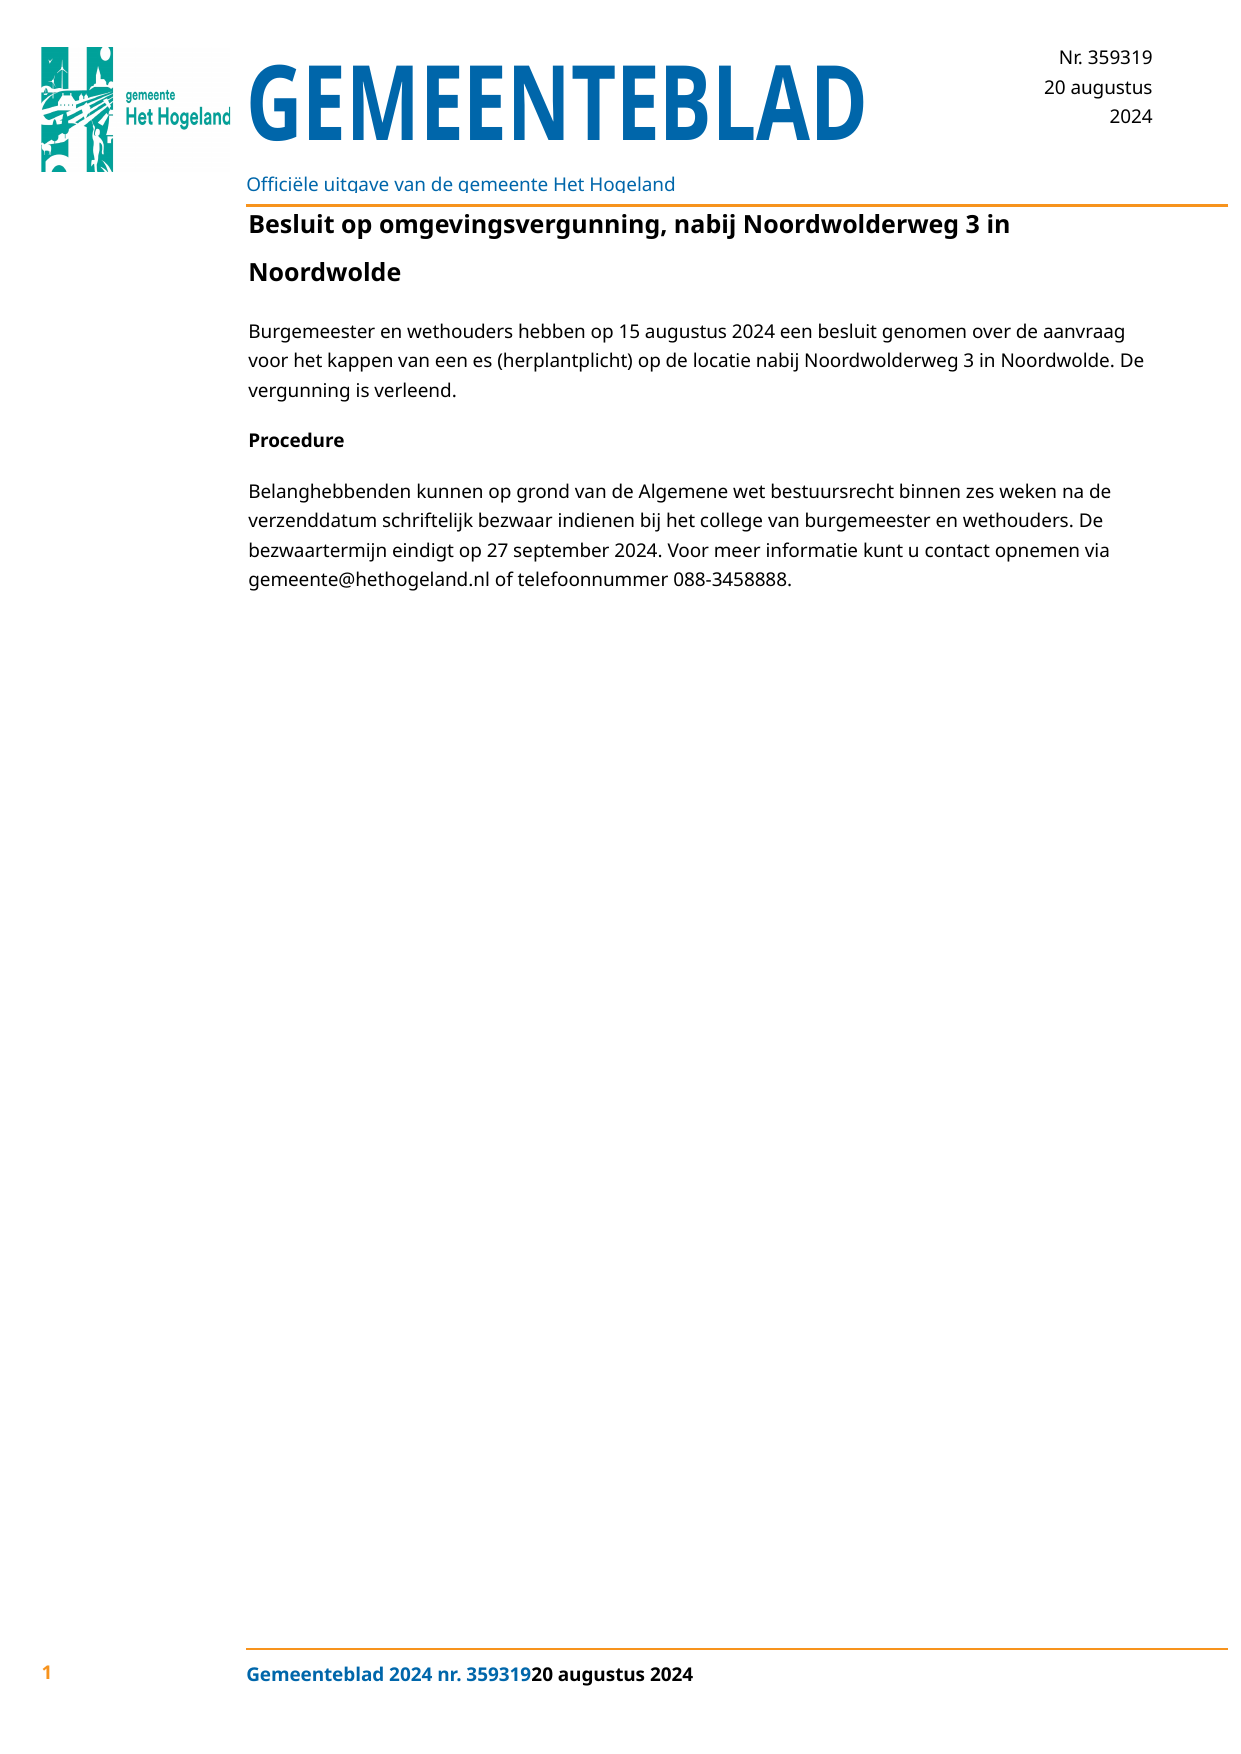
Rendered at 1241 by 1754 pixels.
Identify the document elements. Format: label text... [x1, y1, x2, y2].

text Burgemeester en wethouders hebben op 15 augustus 2024 een besluit genomen over de aanvraag voor het kappen van een es (herplantplicht) op de locatie nabij Noordwolderweg 3 in Noordwolde. De vergunning is verleend. [248, 318, 1152, 403]
text Belanghebbenden kunnen op grond van de Algemene wet bestuursrecht binnen zes weken na de verzenddatum schriftelijk bezwaar indienen bij het college van burgemeester en wethouders. De bezwaartermijn eindigt op 27 september 2024. Voor meer informatie kunt u contact opnemen via gemeente@hethogeland.nl of telefoonnummer 088-3458888. [248, 478, 1152, 592]
picture [41, 47, 231, 172]
text Besluit op omgevingsvergunning, nabij Noordwolderweg 3 in Noordwolde [248, 207, 1152, 288]
text Procedure [248, 427, 1152, 453]
